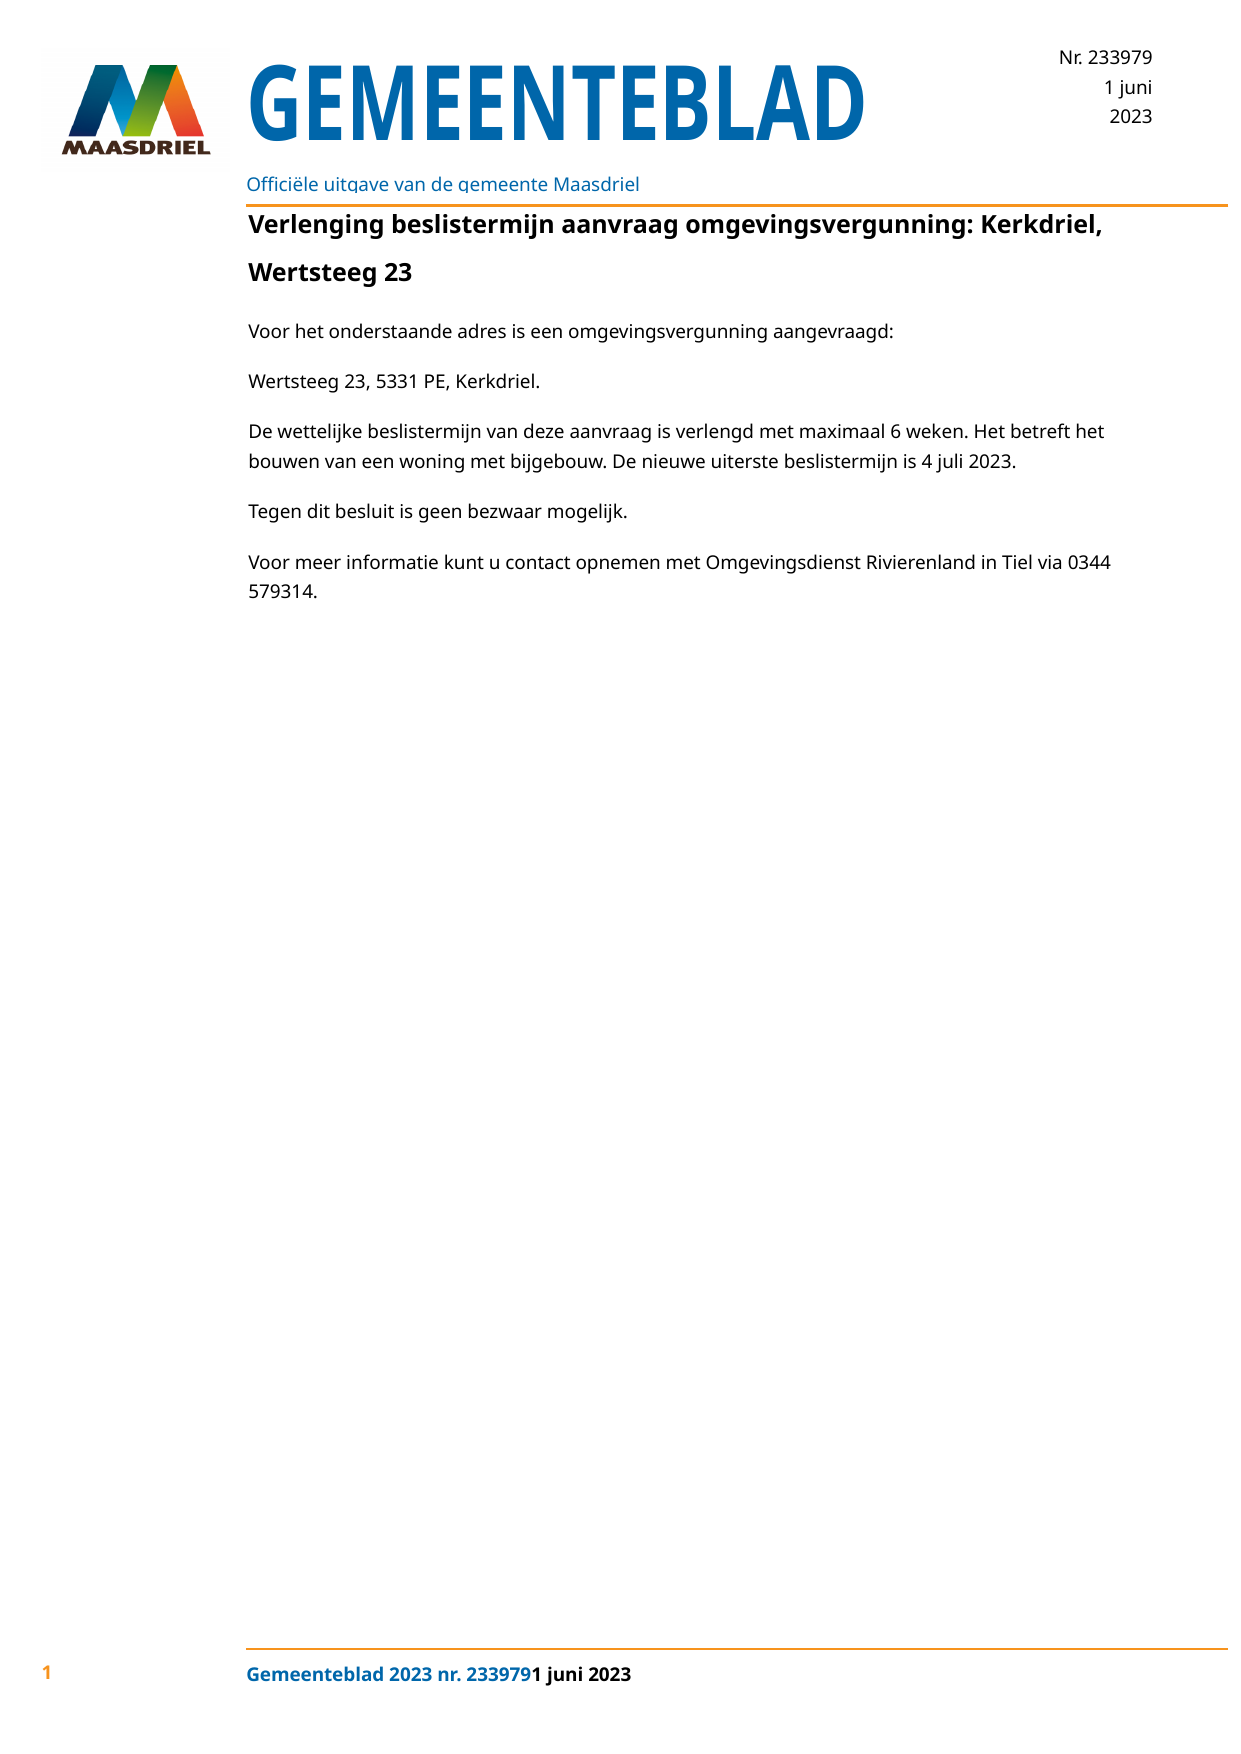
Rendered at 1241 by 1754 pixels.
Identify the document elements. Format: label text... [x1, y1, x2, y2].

text Voor het onderstaande adres is een omgevingsvergunning aangevraagd: [248, 318, 1152, 344]
text Tegen dit besluit is geen bezwaar mogelijk. [248, 499, 1152, 524]
text Verlenging beslistermijn aanvraag omgevingsvergunning: Kerkdriel, Wertsteeg 23 [248, 207, 1152, 288]
text Wertsteeg 23, 5331 PE, Kerkdriel. [248, 368, 1152, 394]
text Voor meer informatie kunt u contact opnemen met Omgevingsdienst Rivierenland in Tiel via 0344 579314. [248, 549, 1152, 604]
text De wettelijke beslistermijn van deze aanvraag is verlengd met maximaal 6 weken. Het betreft het bouwen van een woning met bijgebouw. De nieuwe uiterste beslistermijn is 4 juli 2023. [248, 419, 1152, 474]
picture [41, 47, 231, 172]
